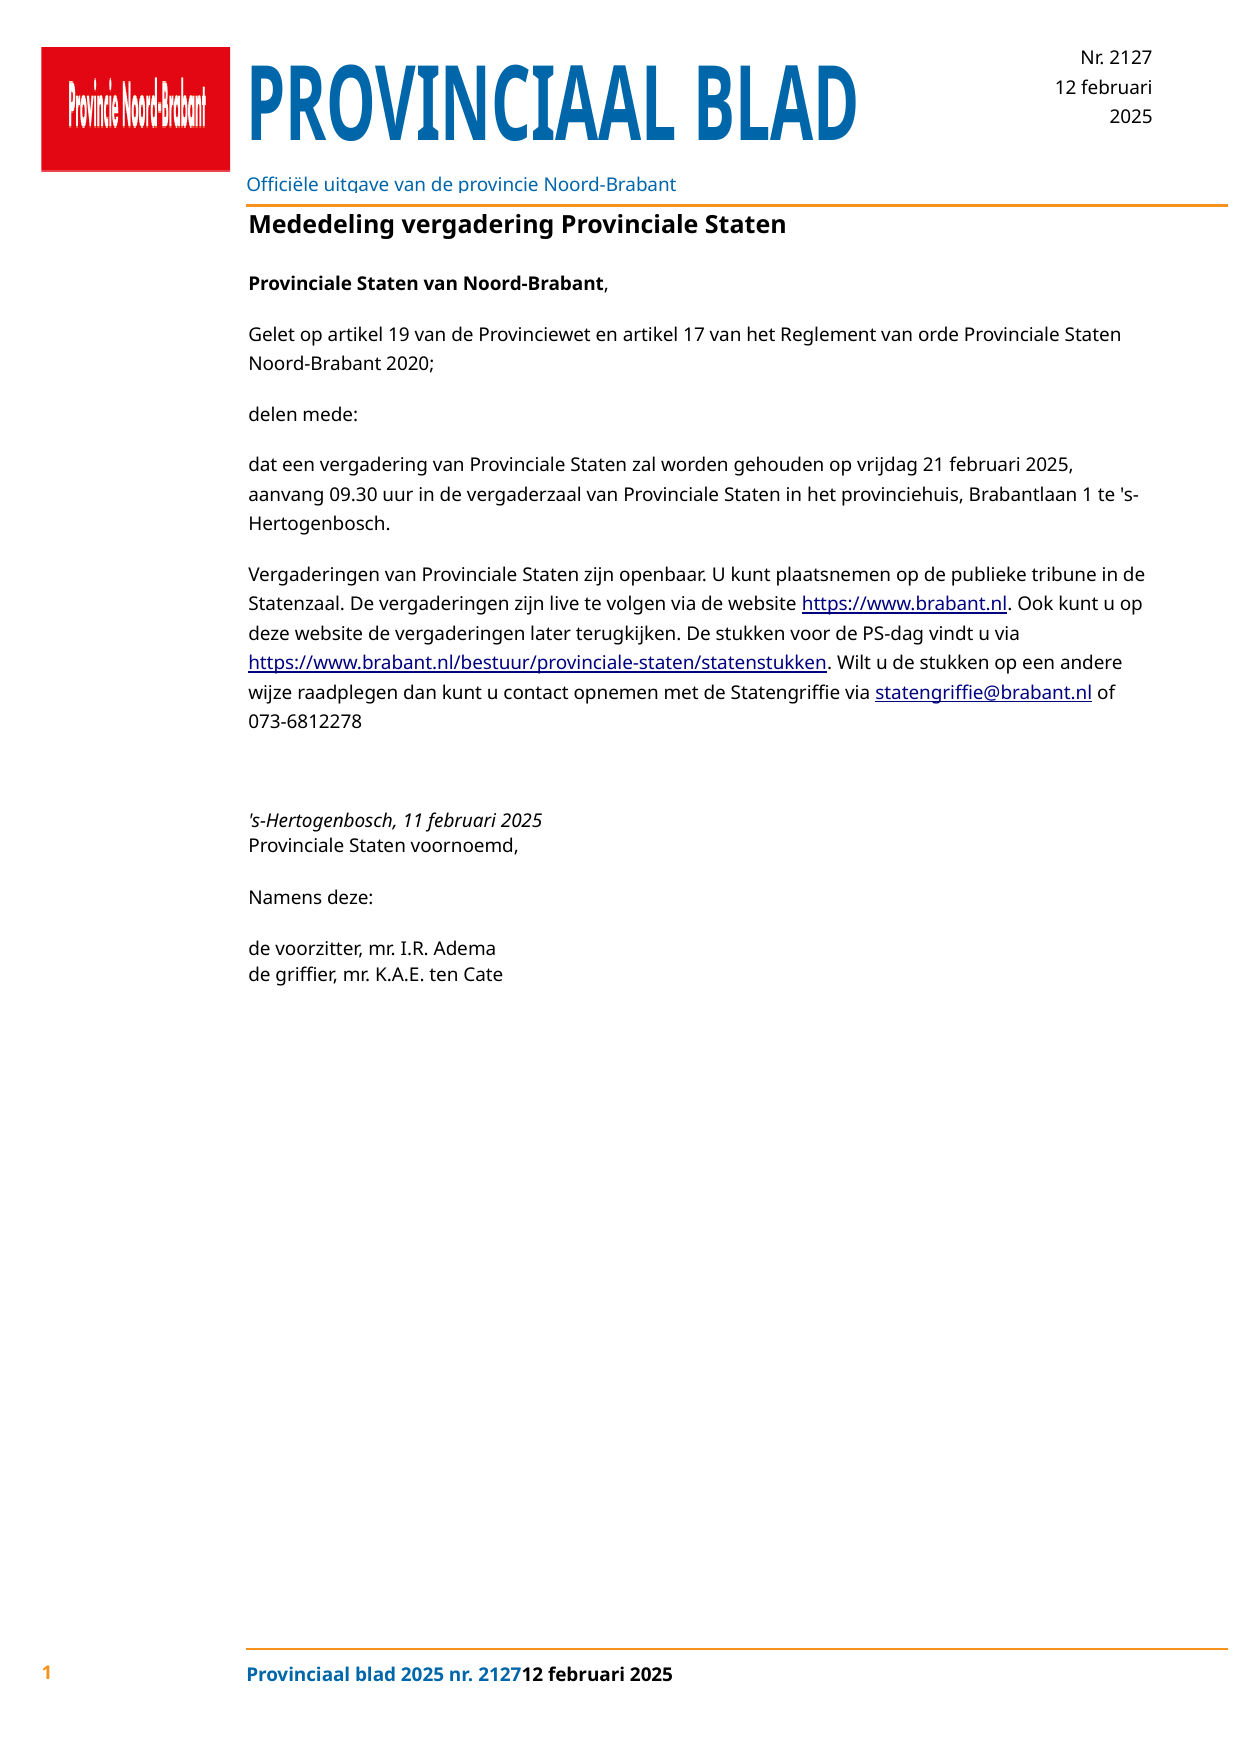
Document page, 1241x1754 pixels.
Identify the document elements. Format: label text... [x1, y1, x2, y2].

text 's-Hertogenbosch, 11 februari 2025 [248, 807, 1152, 833]
text Mededeling vergadering Provinciale Staten [248, 207, 1152, 241]
text de griffier, mr. K.A.E. ten Cate [248, 961, 1152, 987]
text Provinciale Staten voornoemd, [248, 833, 1152, 858]
picture [41, 47, 231, 172]
text de voorzitter, mr. I.R. Adema [248, 936, 1152, 961]
text delen mede: [248, 401, 1152, 426]
text Namens deze: [248, 884, 1152, 910]
text Provinciale Staten van Noord-Brabant, [248, 270, 1152, 296]
text Vergaderingen van Provinciale Staten zijn openbaar. U kunt plaatsnemen op de publieke tribune in de Statenzaal. De vergaderingen zijn live te volgen via de website https://www.brabant.nl. Ook kunt u op deze website de vergaderingen later terugkijken. De stukken voor de PS-dag vindt u via https://www.brabant.nl/bestuur/provinciale-staten/statenstukken. Wilt u de stukken op een andere wijze raadplegen dan kunt u contact opnemen met de Statengriffie via statengriffie@brabant.nl of 073-6812278 [248, 561, 1152, 734]
text dat een vergadering van Provinciale Staten zal worden gehouden op vrijdag 21 februari 2025, aanvang 09.30 uur in de vergaderzaal van Provinciale Staten in het provinciehuis, Brabantlaan 1 te 's-Hertogenbosch. [248, 451, 1152, 536]
text Gelet op artikel 19 van de Provinciewet en artikel 17 van het Reglement van orde Provinciale Staten Noord-Brabant 2020; [248, 321, 1152, 376]
